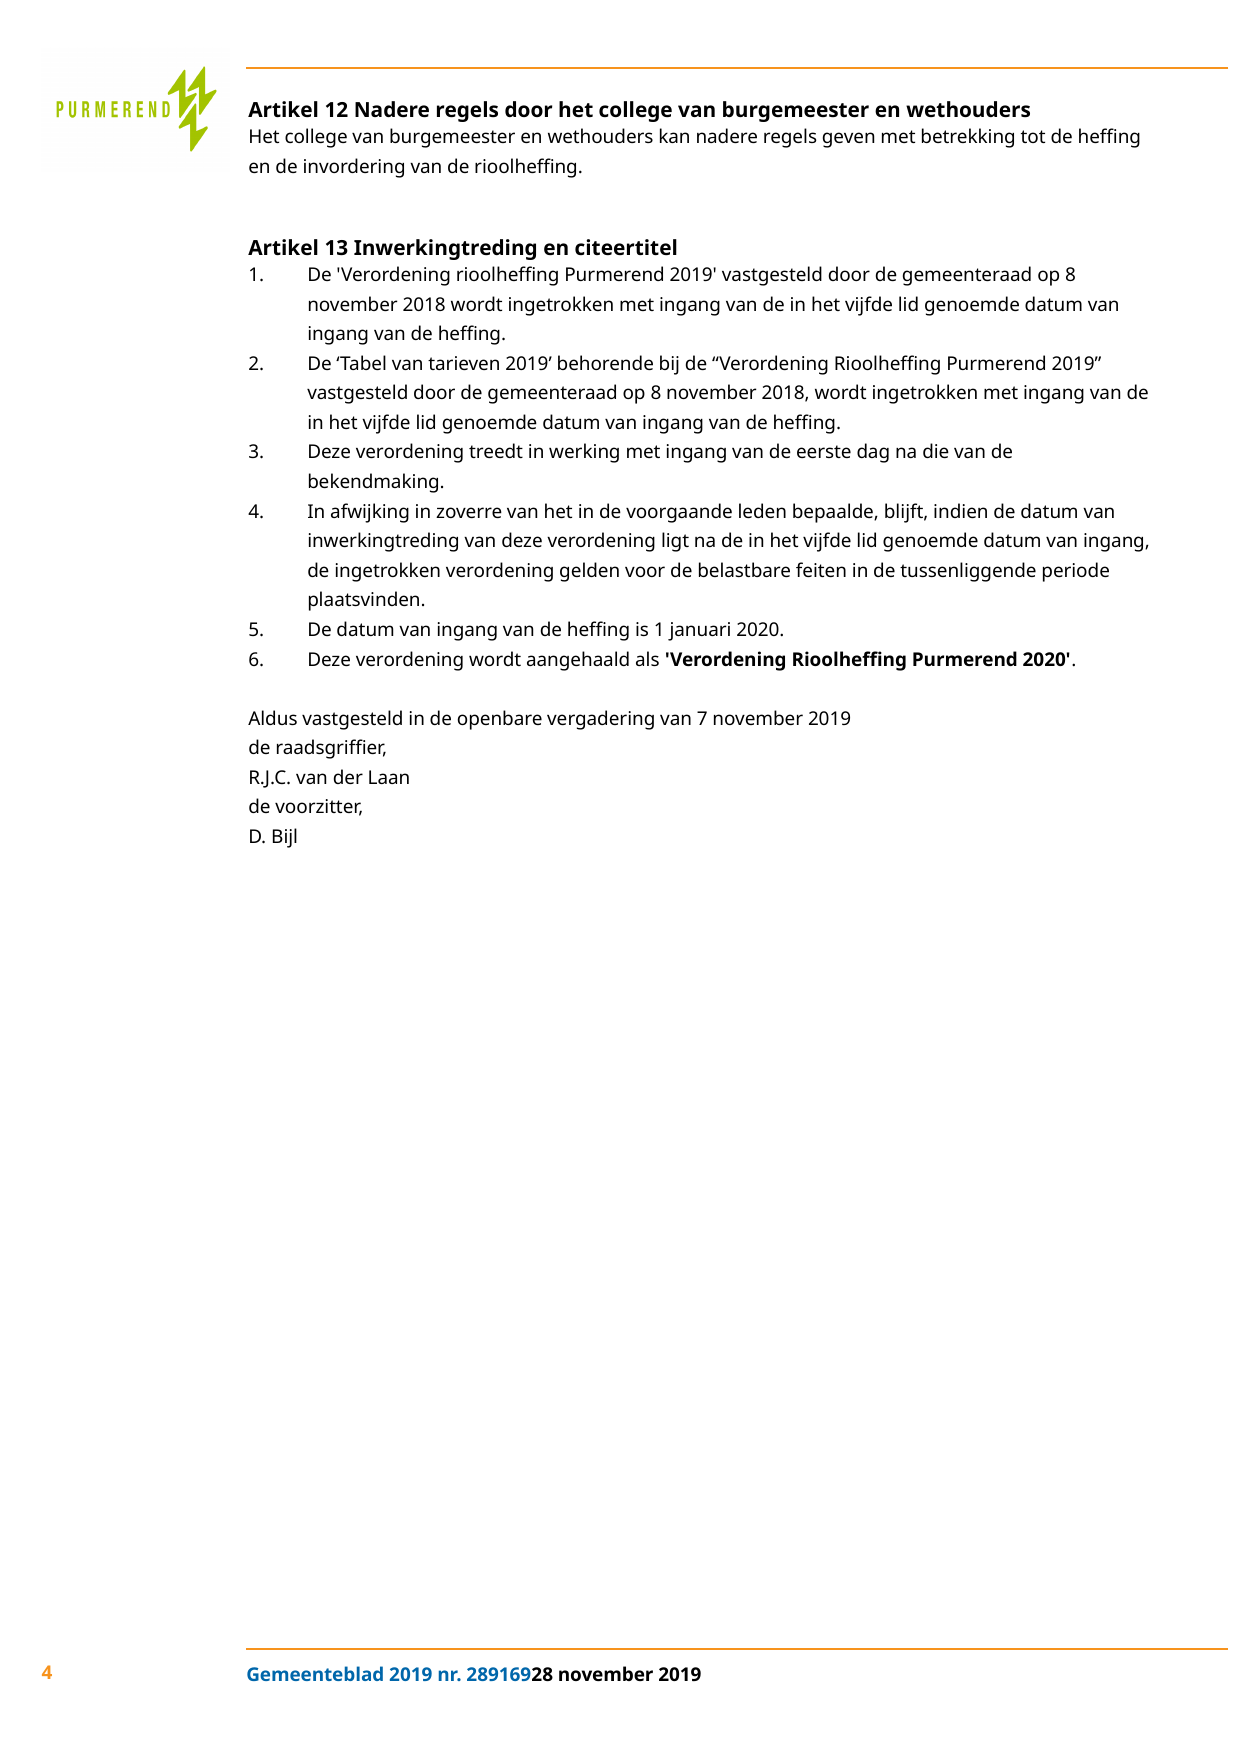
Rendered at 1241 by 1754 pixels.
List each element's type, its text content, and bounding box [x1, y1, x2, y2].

text R.J.C. van der Laan [248, 764, 1152, 790]
text de raadsgriffier, [248, 734, 1152, 760]
text de voorzitter, [248, 794, 1152, 819]
list De 'Verordening rioolheffing Purmerend 2019' vastgesteld door de gemeenteraad op 8 november 2018 wordt ingetrokken met ingang van de in het vijfde lid genoemde datum van ingang van de heffing. [248, 261, 1152, 346]
picture [41, 47, 231, 172]
text Artikel 13 Inwerkingtreding en citeertitel [248, 233, 1152, 261]
list Deze verordening wordt aangehaald als 'Verordening Rioolheffing Purmerend 2020'. [248, 646, 1152, 672]
list In afwijking in zoverre van het in de voorgaande leden bepaalde, blijft, indien de datum van inwerkingtreding van deze verordening ligt na de in het vijfde lid genoemde datum van ingang, de ingetrokken verordening gelden voor de belastbare feiten in de tussenliggende periode plaatsvinden. [248, 498, 1152, 612]
text Het college van burgemeester en wethouders kan nadere regels geven met betrekking tot de heffing en de invordering van de rioolheffing. [248, 123, 1152, 178]
text D. Bijl [248, 823, 1152, 849]
list De ‘Tabel van tarieven 2019’ behorende bij de “Verordening Rioolheffing Purmerend 2019” vastgesteld door de gemeenteraad op 8 november 2018, wordt ingetrokken met ingang van de in het vijfde lid genoemde datum van ingang van de heffing. [248, 350, 1152, 435]
text Artikel 12 Nadere regels door het college van burgemeester en wethouders [248, 95, 1152, 123]
text Aldus vastgesteld in de openbare vergadering van 7 november 2019 [248, 705, 1152, 731]
list De datum van ingang van de heffing is 1 januari 2020. [248, 616, 1152, 642]
list Deze verordening treedt in werking met ingang van de eerste dag na die van de bekendmaking. [248, 439, 1152, 494]
